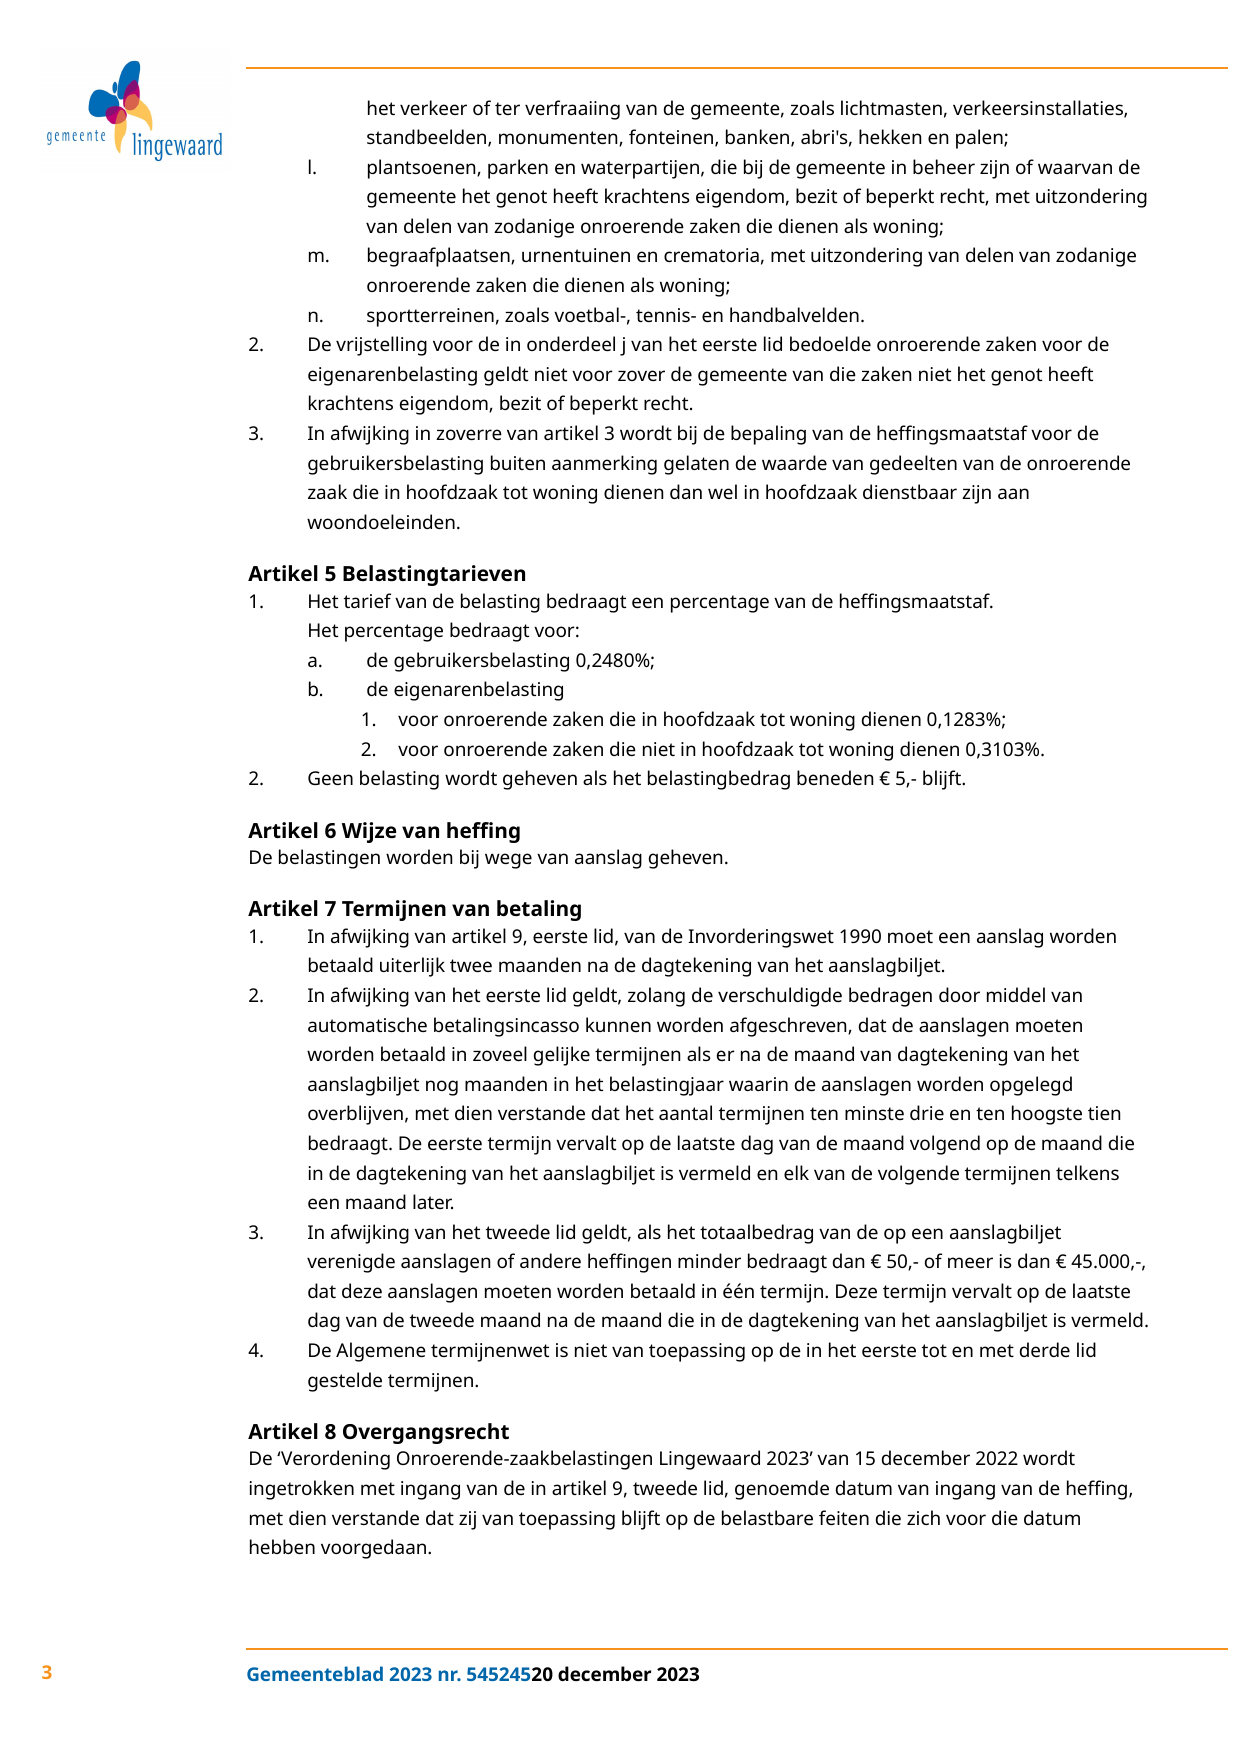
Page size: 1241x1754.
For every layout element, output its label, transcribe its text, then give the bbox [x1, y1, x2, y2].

list In afwijking van het tweede lid geldt, als het totaalbedrag van de op een aanslagbiljet verenigde aanslagen of andere heffingen minder bedraagt dan € 50,- of meer is dan € 45.000,-, dat deze aanslagen moeten worden betaald in één termijn. Deze termijn vervalt op de laatste dag van de tweede maand na de maand die in de dagtekening van het aanslagbiljet is vermeld. [248, 1219, 1152, 1333]
text Artikel 7 Termijnen van betaling [248, 894, 1152, 923]
list voor onroerende zaken die in hoofdzaak tot woning dienen 0,1283%; [361, 706, 1152, 732]
list In afwijking van artikel 9, eerste lid, van de Invorderingswet 1990 moet een aanslag worden betaald uiterlijk twee maanden na de dagtekening van het aanslagbiljet. [248, 923, 1152, 978]
list Geen belasting wordt geheven als het belastingbedrag beneden € 5,- blijft. [248, 765, 1152, 791]
text Artikel 6 Wijze van heffing [248, 816, 1152, 844]
list voor onroerende zaken die niet in hoofdzaak tot woning dienen 0,3103%. [361, 736, 1152, 761]
text Artikel 5 Belastingtarieven [248, 559, 1152, 588]
list sportterreinen, zoals voetbal-, tennis- en handbalvelden. [307, 302, 1152, 328]
list Het tarief van de belasting bedraagt een percentage van de heffingsmaatstaf. [248, 588, 1152, 613]
text De belastingen worden bij wege van aanslag geheven. [248, 844, 1152, 870]
text De ‘Verordening Onroerende-zaakbelastingen Lingewaard 2023’ van 15 december 2022 wordt ingetrokken met ingang van de in artikel 9, tweede lid, genoemde datum van ingang van de heffing, met dien verstande dat zij van toepassing blijft op de belastbare feiten die zich voor die datum hebben voorgedaan. [248, 1446, 1152, 1560]
list Het percentage bedraagt voor: [248, 617, 1152, 643]
list De vrijstelling voor de in onderdeel j van het eerste lid bedoelde onroerende zaken voor de eigenarenbelasting geldt niet voor zover de gemeente van die zaken niet het genot heeft krachtens eigendom, bezit of beperkt recht. [248, 331, 1152, 416]
list het verkeer of ter verfraaiing van de gemeente, zoals lichtmasten, verkeersinstallaties, standbeelden, monumenten, fonteinen, banken, abri's, hekken en palen; [307, 95, 1152, 150]
list In afwijking van het eerste lid geldt, zolang de verschuldigde bedragen door middel van automatische betalingsincasso kunnen worden afgeschreven, dat de aanslagen moeten worden betaald in zoveel gelijke termijnen als er na de maand van dagtekening van het aanslagbiljet nog maanden in het belastingjaar waarin de aanslagen worden opgelegd overblijven, met dien verstande dat het aantal termijnen ten minste drie en ten hoogste tien bedraagt. De eerste termijn vervalt op de laatste dag van de maand volgend op de maand die in de dagtekening van het aanslagbiljet is vermeld en elk van de volgende termijnen telkens een maand later. [248, 982, 1152, 1215]
picture [41, 47, 231, 172]
list de eigenarenbelasting [307, 677, 1152, 702]
list de gebruikersbelasting 0,2480%; [307, 647, 1152, 673]
list begraafplaatsen, urnentuinen en crematoria, met uitzondering van delen van zodanige onroerende zaken die dienen als woning; [307, 243, 1152, 298]
list De Algemene termijnenwet is niet van toepassing op de in het eerste tot en met derde lid gestelde termijnen. [248, 1337, 1152, 1392]
list In afwijking in zoverre van artikel 3 wordt bij de bepaling van de heffingsmaatstaf voor de gebruikersbelasting buiten aanmerking gelaten de waarde van gedeelten van de onroerende zaak die in hoofdzaak tot woning dienen dan wel in hoofdzaak dienstbaar zijn aan woondoeleinden. [248, 420, 1152, 535]
text Artikel 8 Overgangsrecht [248, 1417, 1152, 1446]
list plantsoenen, parken en waterpartijen, die bij de gemeente in beheer zijn of waarvan de gemeente het genot heeft krachtens eigendom, bezit of beperkt recht, met uitzondering van delen van zodanige onroerende zaken die dienen als woning; [307, 154, 1152, 239]
